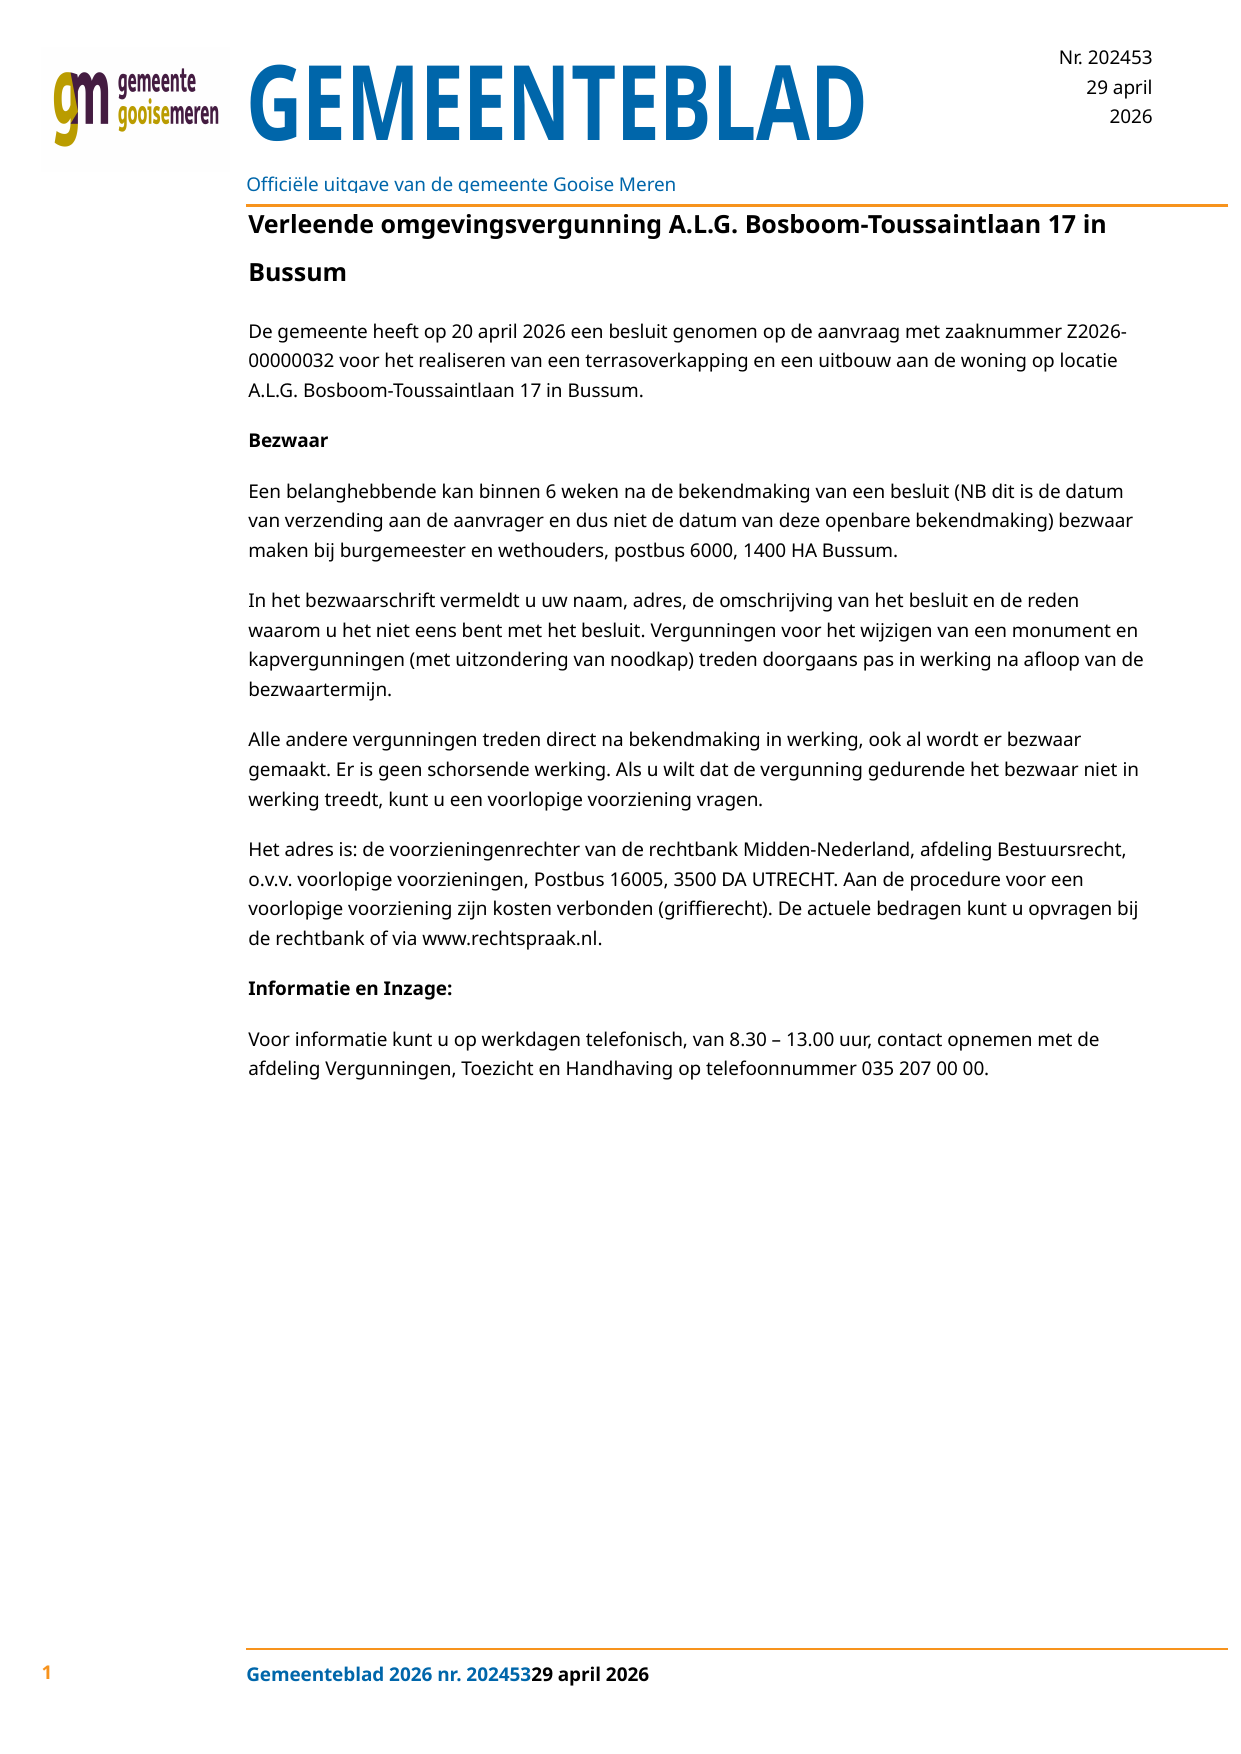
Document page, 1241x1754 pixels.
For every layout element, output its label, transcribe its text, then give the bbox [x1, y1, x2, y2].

text Alle andere vergunningen treden direct na bekendmaking in werking, ook al wordt er bezwaar gemaakt. Er is geen schorsende werking. Als u wilt dat de vergunning gedurende het bezwaar niet in werking treedt, kunt u een voorlopige voorziening vragen. [248, 727, 1152, 812]
text Een belanghebbende kan binnen 6 weken na de bekendmaking van een besluit (NB dit is de datum van verzending aan de aanvrager en dus niet de datum van deze openbare bekendmaking) bezwaar maken bij burgemeester en wethouders, postbus 6000, 1400 HA Bussum. [248, 478, 1152, 563]
text Bezwaar [248, 427, 1152, 453]
text Voor informatie kunt u op werkdagen telefonisch, van 8.30 – 13.00 uur, contact opnemen met de afdeling Vergunningen, Toezicht en Handhaving op telefoonnummer 035 207 00 00. [248, 1026, 1152, 1081]
text In het bezwaarschrift vermeldt u uw naam, adres, de omschrijving van het besluit en de reden waarom u het niet eens bent met het besluit. Vergunningen voor het wijzigen van een monument en kapvergunningen (met uitzondering van noodkap) treden doorgaans pas in werking na afloop van de bezwaartermijn. [248, 587, 1152, 702]
text Het adres is: de voorzieningenrechter van de rechtbank Midden-Nederland, afdeling Bestuursrecht, o.v.v. voorlopige voorzieningen, Postbus 16005, 3500 DA UTRECHT. Aan de procedure voor een voorlopige voorziening zijn kosten verbonden (griffierecht). De actuele bedragen kunt u opvragen bij de rechtbank of via www.rechtspraak.nl. [248, 836, 1152, 951]
text De gemeente heeft op 20 april 2026 een besluit genomen op de aanvraag met zaaknummer Z2026-00000032 voor het realiseren van een terrasoverkapping en een uitbouw aan de woning op locatie A.L.G. Bosboom-Toussaintlaan 17 in Bussum. [248, 318, 1152, 403]
text Informatie en Inzage: [248, 975, 1152, 1001]
picture [41, 47, 231, 172]
text Verleende omgevingsvergunning A.L.G. Bosboom-Toussaintlaan 17 in Bussum [248, 207, 1152, 288]
